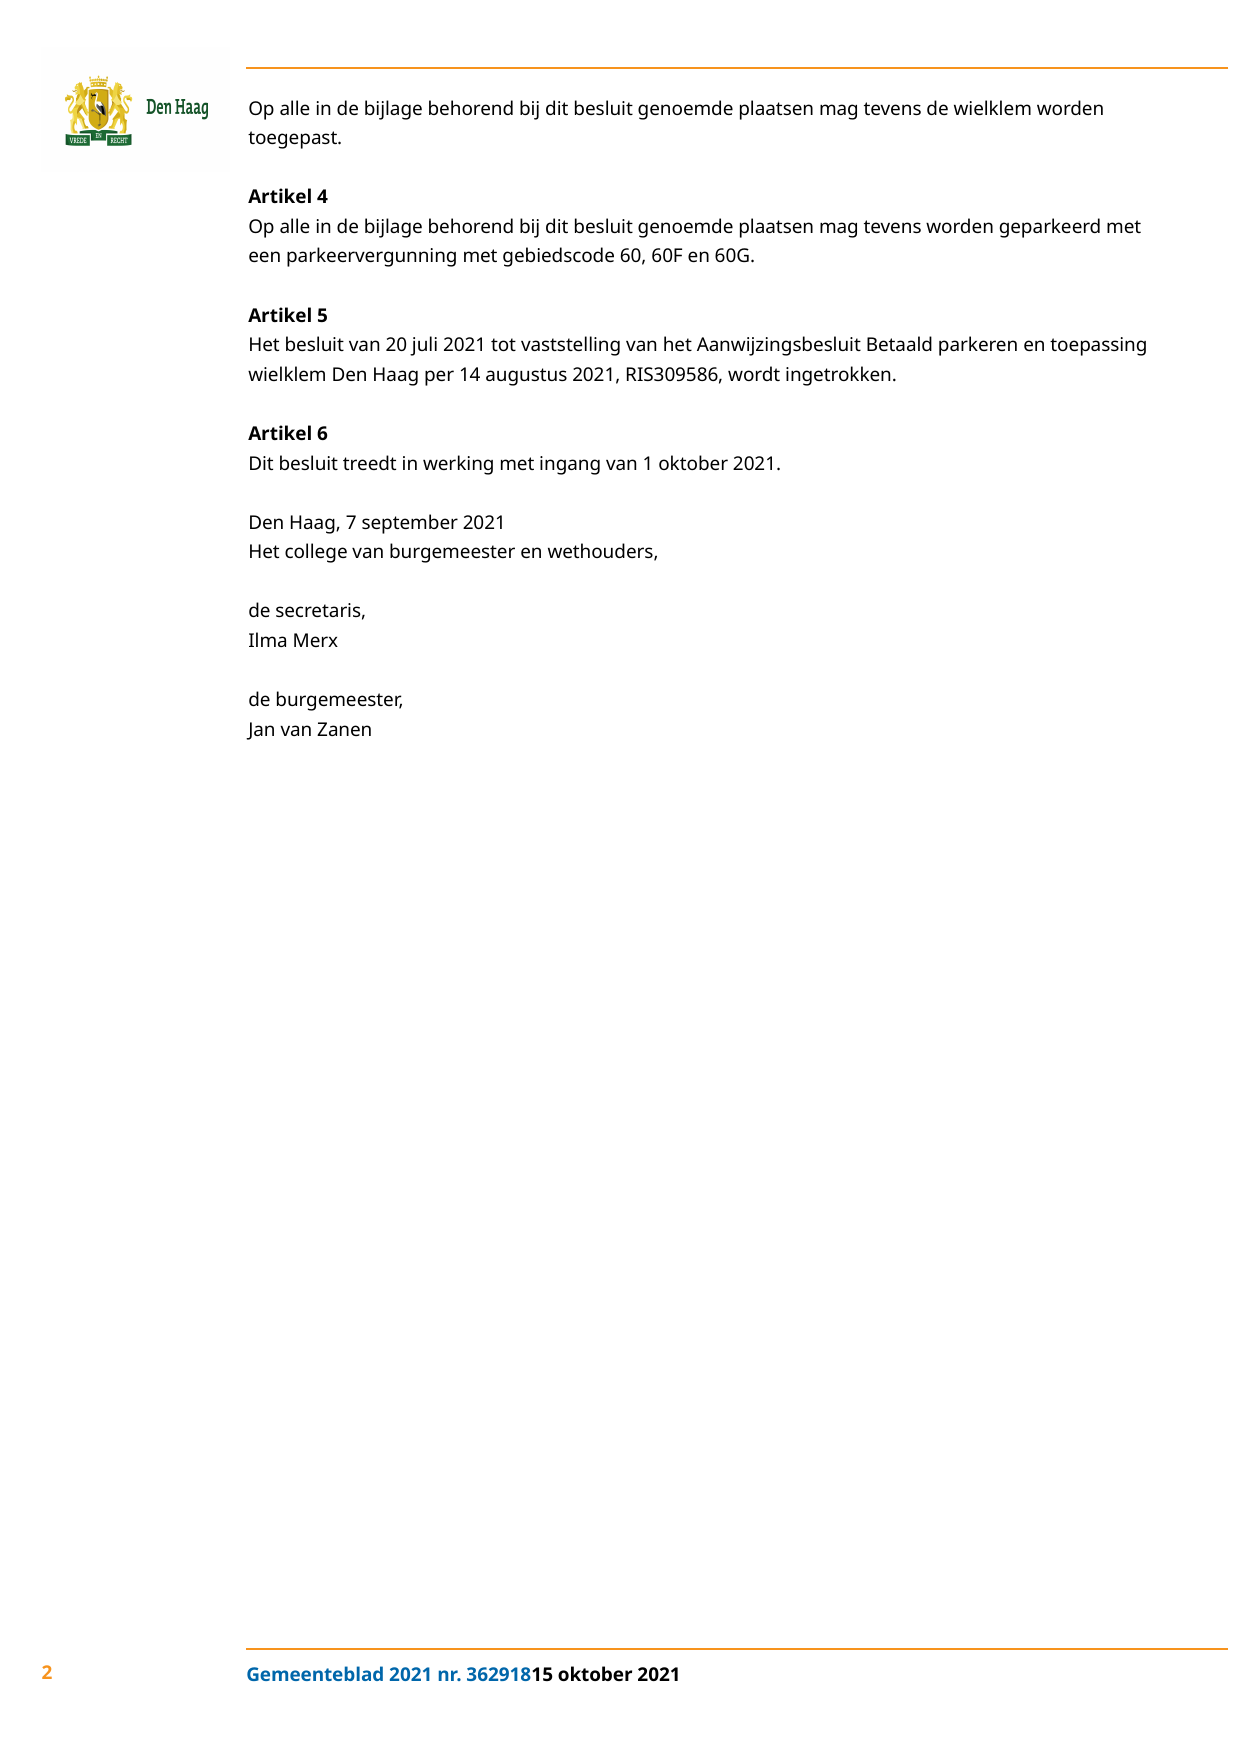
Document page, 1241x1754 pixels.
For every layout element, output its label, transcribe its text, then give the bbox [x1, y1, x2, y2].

text Het besluit van 20 juli 2021 tot vaststelling van het Aanwijzingsbesluit Betaald parkeren en toepassing wielklem Den Haag per 14 augustus 2021, RIS309586, wordt ingetrokken. [248, 331, 1152, 387]
text Dit besluit treedt in werking met ingang van 1 oktober 2021. [248, 450, 1152, 476]
text Het college van burgemeester en wethouders, [248, 538, 1152, 564]
text Den Haag, 7 september 2021 [248, 509, 1152, 535]
text Artikel 5 [248, 302, 1152, 328]
text Jan van Zanen [248, 716, 1152, 742]
text Artikel 4 [248, 183, 1152, 209]
picture [41, 47, 231, 172]
text Ilma Merx [248, 627, 1152, 653]
text Op alle in de bijlage behorend bij dit besluit genoemde plaatsen mag tevens worden geparkeerd met een parkeervergunning met gebiedscode 60, 60F en 60G. [248, 213, 1152, 268]
text Artikel 6 [248, 420, 1152, 446]
text de burgemeester, [248, 686, 1152, 712]
text de secretaris, [248, 598, 1152, 623]
text Op alle in de bijlage behorend bij dit besluit genoemde plaatsen mag tevens de wielklem worden toegepast. [248, 95, 1152, 150]
